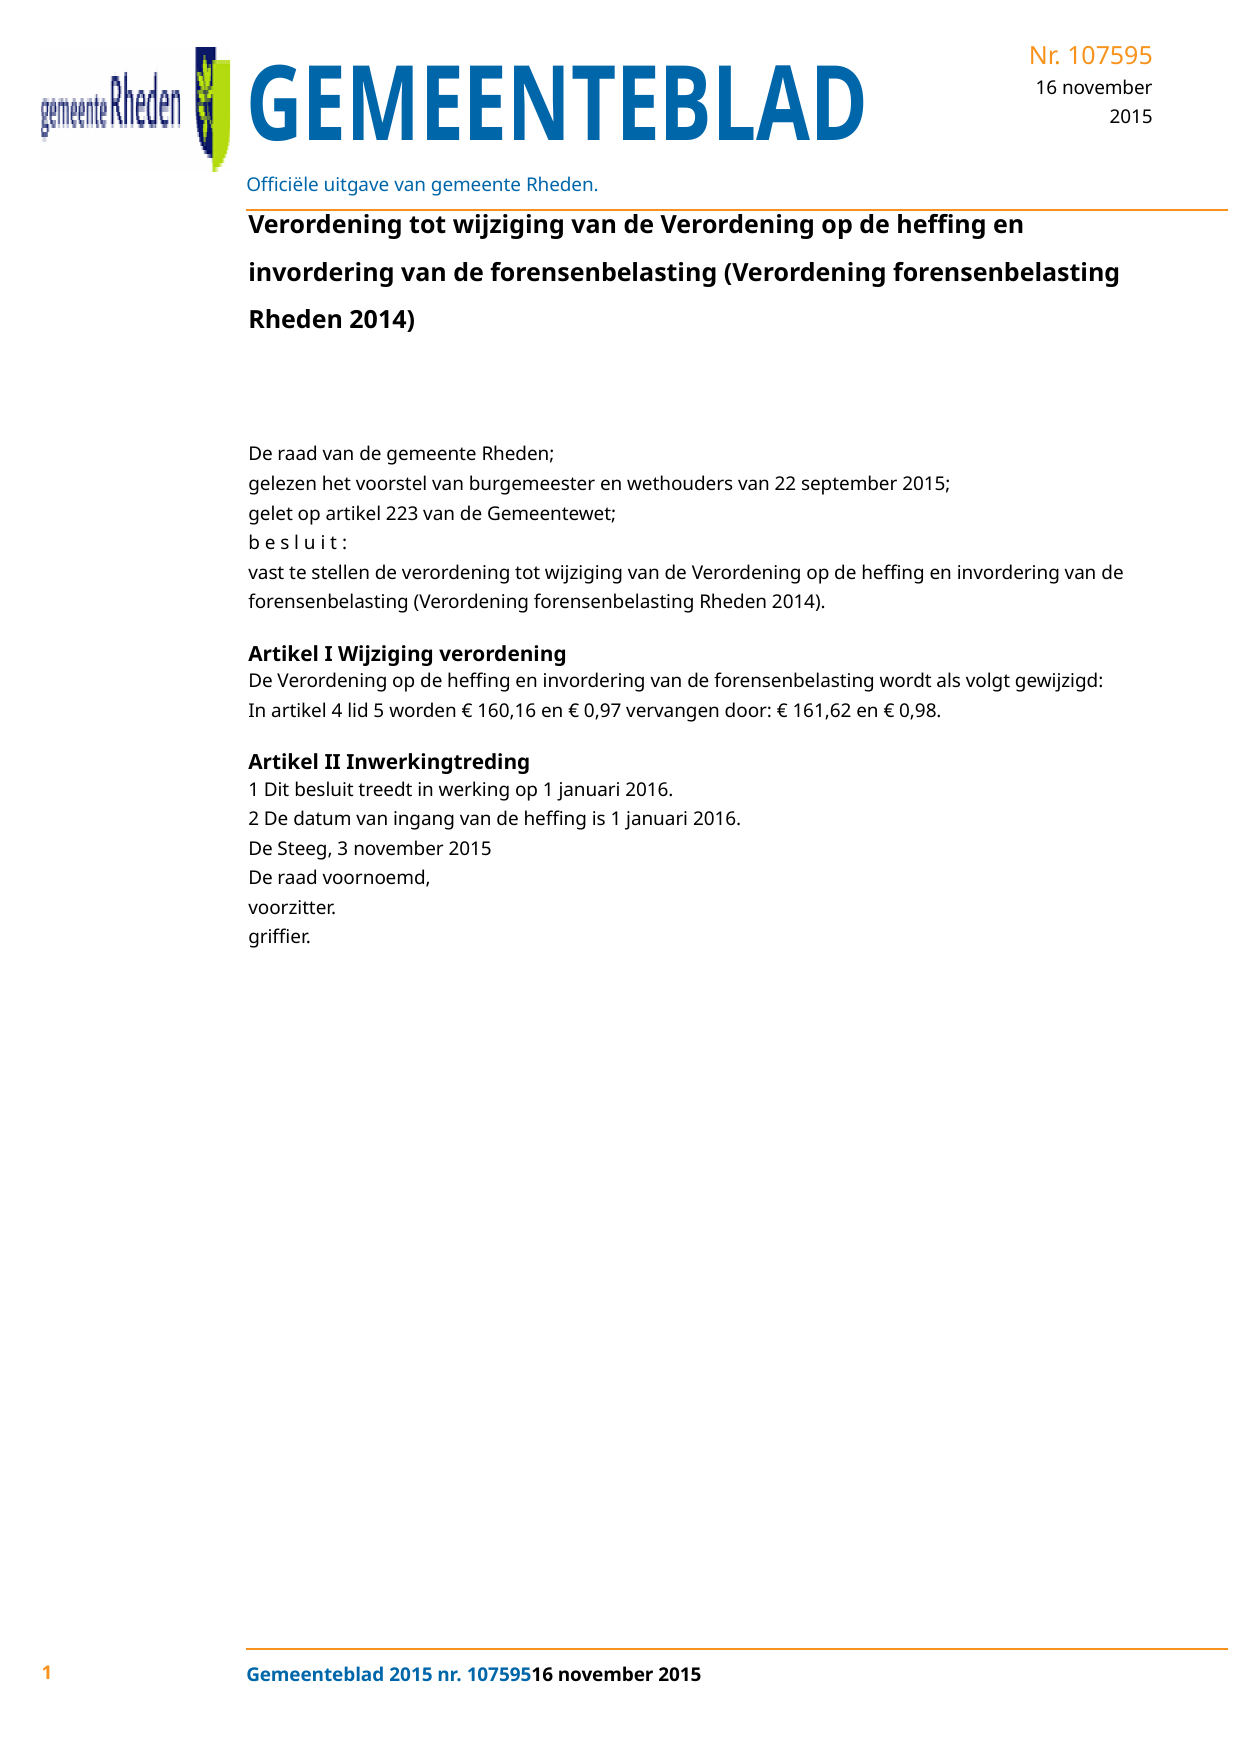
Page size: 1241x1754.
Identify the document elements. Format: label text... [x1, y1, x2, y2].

text De Steeg, 3 november 2015 [248, 835, 1152, 861]
text b e s l u i t : [248, 529, 1152, 555]
text gelet op artikel 223 van de Gemeentewet; [248, 500, 1152, 525]
text voorzitter. [248, 894, 1152, 920]
text Verordening tot wijziging van de Verordening op de heffing en invordering van de forensenbelasting (Verordening forensenbelasting Rheden 2014) [248, 211, 1152, 336]
text Artikel II Inwerkingtreding [248, 747, 1152, 776]
picture [41, 47, 231, 172]
text gelezen het voorstel van burgemeester en wethouders van 22 september 2015; [248, 470, 1152, 496]
text De raad van de gemeente Rheden; [248, 441, 1152, 466]
text De raad voornoemd, [248, 864, 1152, 890]
text griffier. [248, 924, 1152, 949]
text 1 Dit besluit treedt in werking op 1 januari 2016. [248, 776, 1152, 801]
text De Verordening op de heffing en invordering van de forensenbelasting wordt als volgt gewijzigd: [248, 667, 1152, 693]
text Artikel I Wijziging verordening [248, 639, 1152, 667]
text vast te stellen de verordening tot wijziging van de Verordening op de heffing en invordering van de forensenbelasting (Verordening forensenbelasting Rheden 2014). [248, 559, 1152, 614]
text In artikel 4 lid 5 worden € 160,16 en € 0,97 vervangen door: € 161,62 en € 0,98. [248, 697, 1152, 723]
text 2 De datum van ingang van de heffing is 1 januari 2016. [248, 805, 1152, 831]
